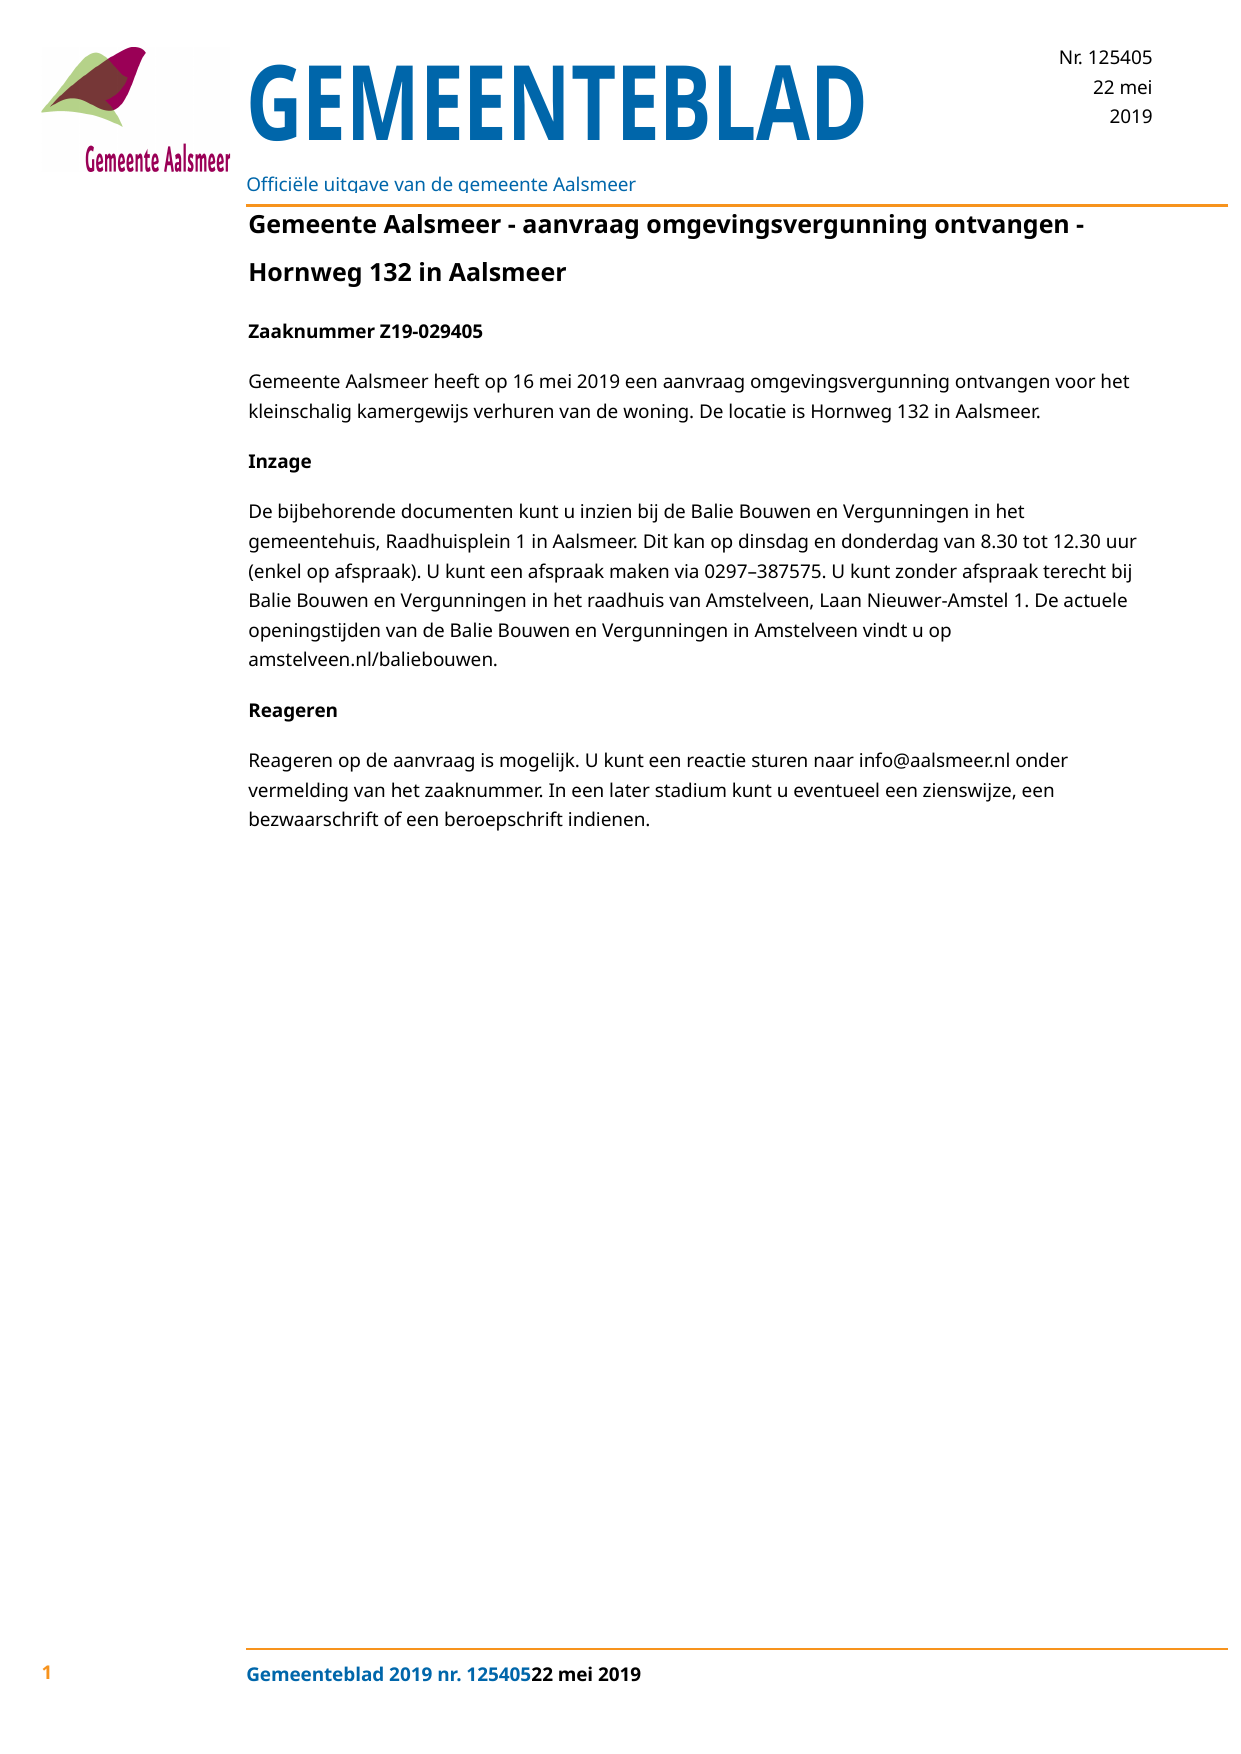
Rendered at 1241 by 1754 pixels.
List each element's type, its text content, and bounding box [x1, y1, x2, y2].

text Gemeente Aalsmeer - aanvraag omgevingsvergunning ontvangen - Hornweg 132 in Aalsmeer [248, 207, 1152, 288]
text Zaaknummer Z19-029405 [248, 318, 1152, 344]
text Inzage [248, 448, 1152, 474]
text De bijbehorende documenten kunt u inzien bij de Balie Bouwen en Vergunningen in het gemeentehuis, Raadhuisplein 1 in Aalsmeer. Dit kan op dinsdag en donderdag van 8.30 tot 12.30 uur (enkel op afspraak). U kunt een afspraak maken via 0297–387575. U kunt zonder afspraak terecht bij Balie Bouwen en Vergunningen in het raadhuis van Amstelveen, Laan Nieuwer-Amstel 1. De actuele openingstijden van de Balie Bouwen en Vergunningen in Amstelveen vindt u op amstelveen.nl/baliebouwen. [248, 499, 1152, 672]
text Reageren op de aanvraag is mogelijk. U kunt een reactie sturen naar info@aalsmeer.nl onder vermelding van het zaaknummer. In een later stadium kunt u eventueel een zienswijze, een bezwaarschrift of een beroepschrift indienen. [248, 747, 1152, 832]
text Reageren [248, 697, 1152, 723]
picture [41, 47, 231, 172]
text Gemeente Aalsmeer heeft op 16 mei 2019 een aanvraag omgevingsvergunning ontvangen voor het kleinschalig kamergewijs verhuren van de woning. De locatie is Hornweg 132 in Aalsmeer. [248, 368, 1152, 424]
